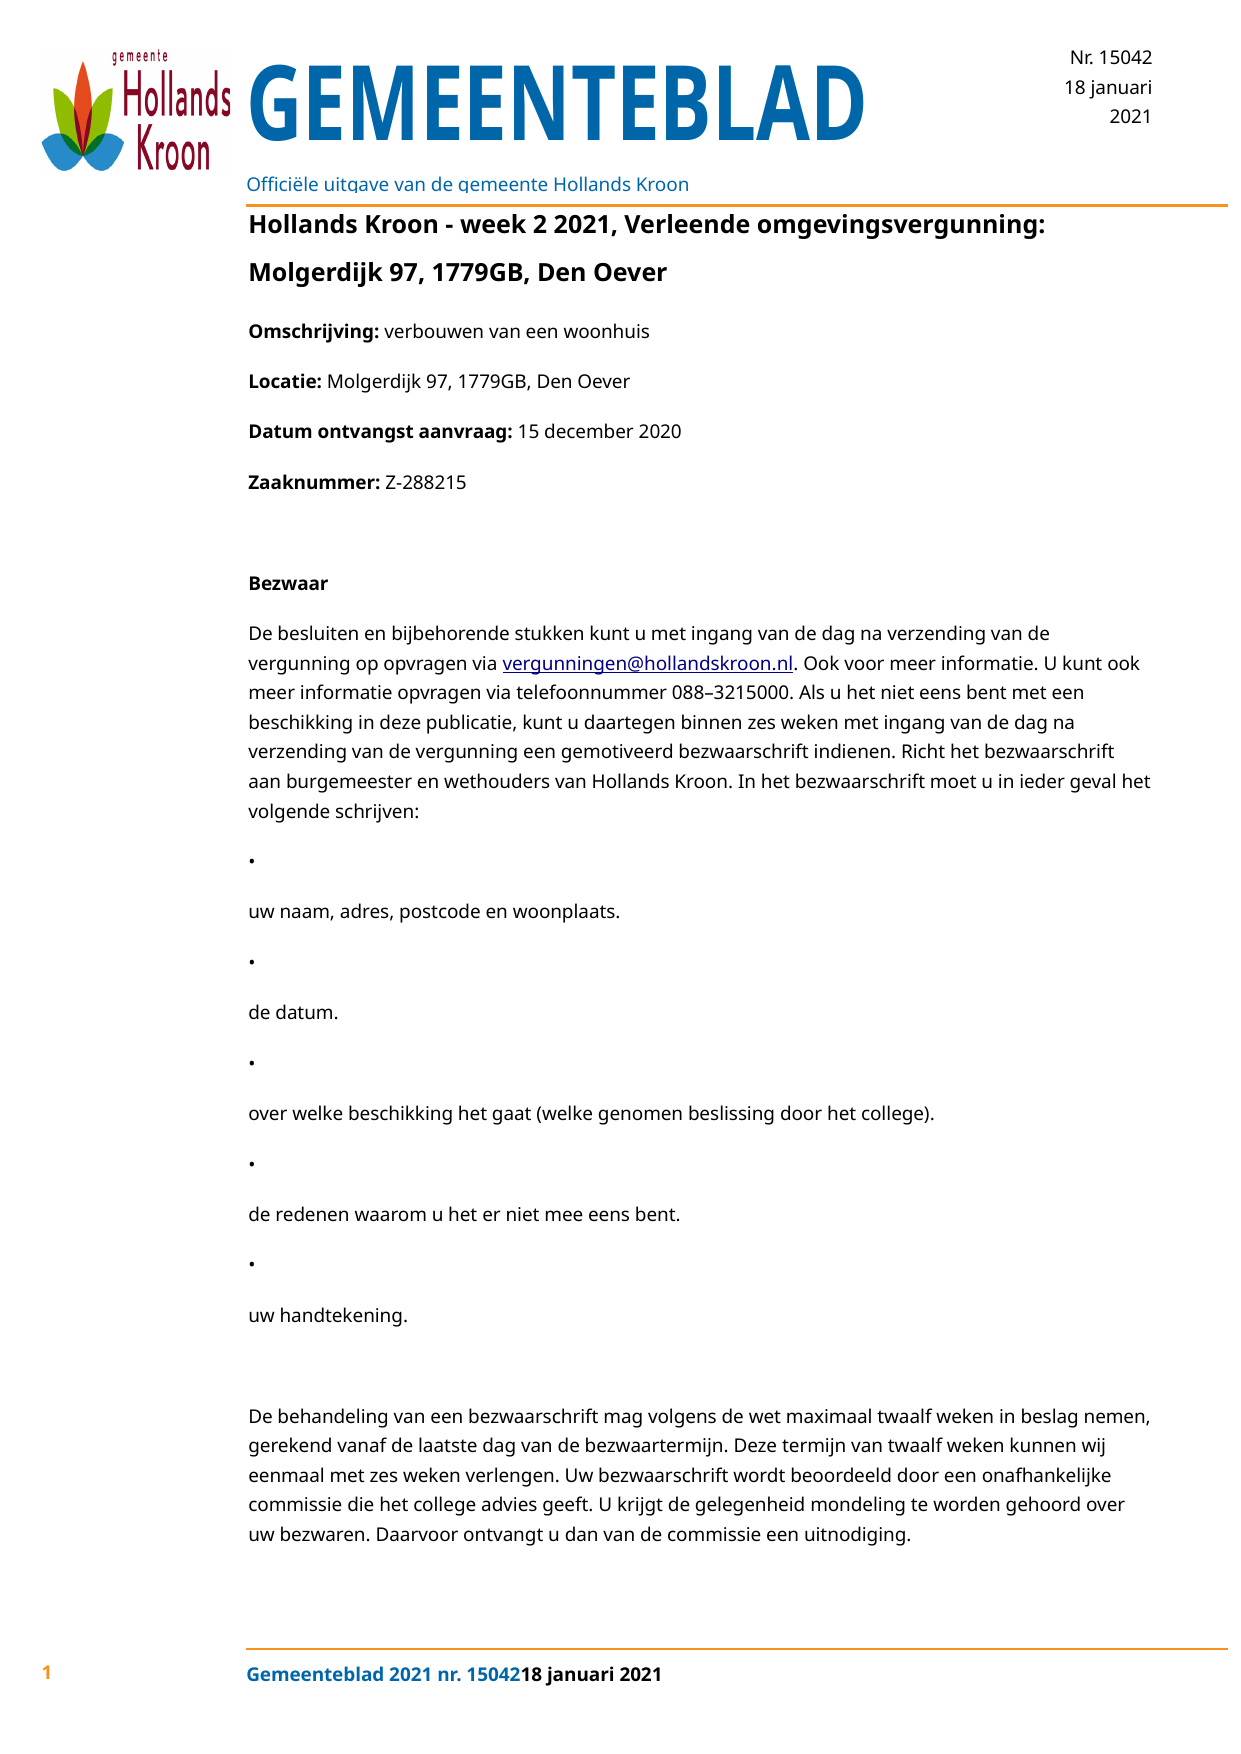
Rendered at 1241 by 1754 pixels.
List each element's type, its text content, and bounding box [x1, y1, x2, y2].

text • [248, 1050, 1152, 1076]
picture [41, 47, 231, 172]
text uw handtekening. [248, 1302, 1152, 1328]
text • [248, 848, 1152, 874]
text uw naam, adres, postcode en woonplaats. [248, 899, 1152, 924]
text • [248, 949, 1152, 975]
text • [248, 1252, 1152, 1277]
text De behandeling van een bezwaarschrift mag volgens de wet maximaal twaalf weken in beslag nemen, gerekend vanaf de laatste dag van de bezwaartermijn. Deze termijn van twaalf weken kunnen wij eenmaal met zes weken verlengen. Uw bezwaarschrift wordt beoordeeld door een onafhankelijke commissie die het college advies geeft. U krijgt de gelegenheid mondeling te worden gehoord over uw bezwaren. Daarvoor ontvangt u dan van de commissie een uitnodiging. [248, 1403, 1152, 1547]
text de redenen waarom u het er niet mee eens bent. [248, 1201, 1152, 1227]
text Omschrijving: verbouwen van een woonhuis [248, 318, 1152, 344]
text Bezwaar [248, 570, 1152, 596]
text Datum ontvangst aanvraag: 15 december 2020 [248, 419, 1152, 444]
text • [248, 1151, 1152, 1177]
text Locatie: Molgerdijk 97, 1779GB, Den Oever [248, 368, 1152, 394]
text Zaaknummer: Z-288215 [248, 469, 1152, 495]
text Hollands Kroon - week 2 2021, Verleende omgevingsvergunning: Molgerdijk 97, 1779GB, Den Oever [248, 207, 1152, 288]
text over welke beschikking het gaat (welke genomen beslissing door het college). [248, 1100, 1152, 1126]
text De besluiten en bijbehorende stukken kunt u met ingang van de dag na verzending van de vergunning op opvragen via vergunningen@hollandskroon.nl. Ook voor meer informatie. U kunt ook meer informatie opvragen via telefoonnummer 088–3215000. Als u het niet eens bent met een beschikking in deze publicatie, kunt u daartegen binnen zes weken met ingang van de dag na verzending van de vergunning een gemotiveerd bezwaarschrift indienen. Richt het bezwaarschrift aan burgemeester en wethouders van Hollands Kroon. In het bezwaarschrift moet u in ieder geval het volgende schrijven: [248, 620, 1152, 824]
text de datum. [248, 999, 1152, 1025]
